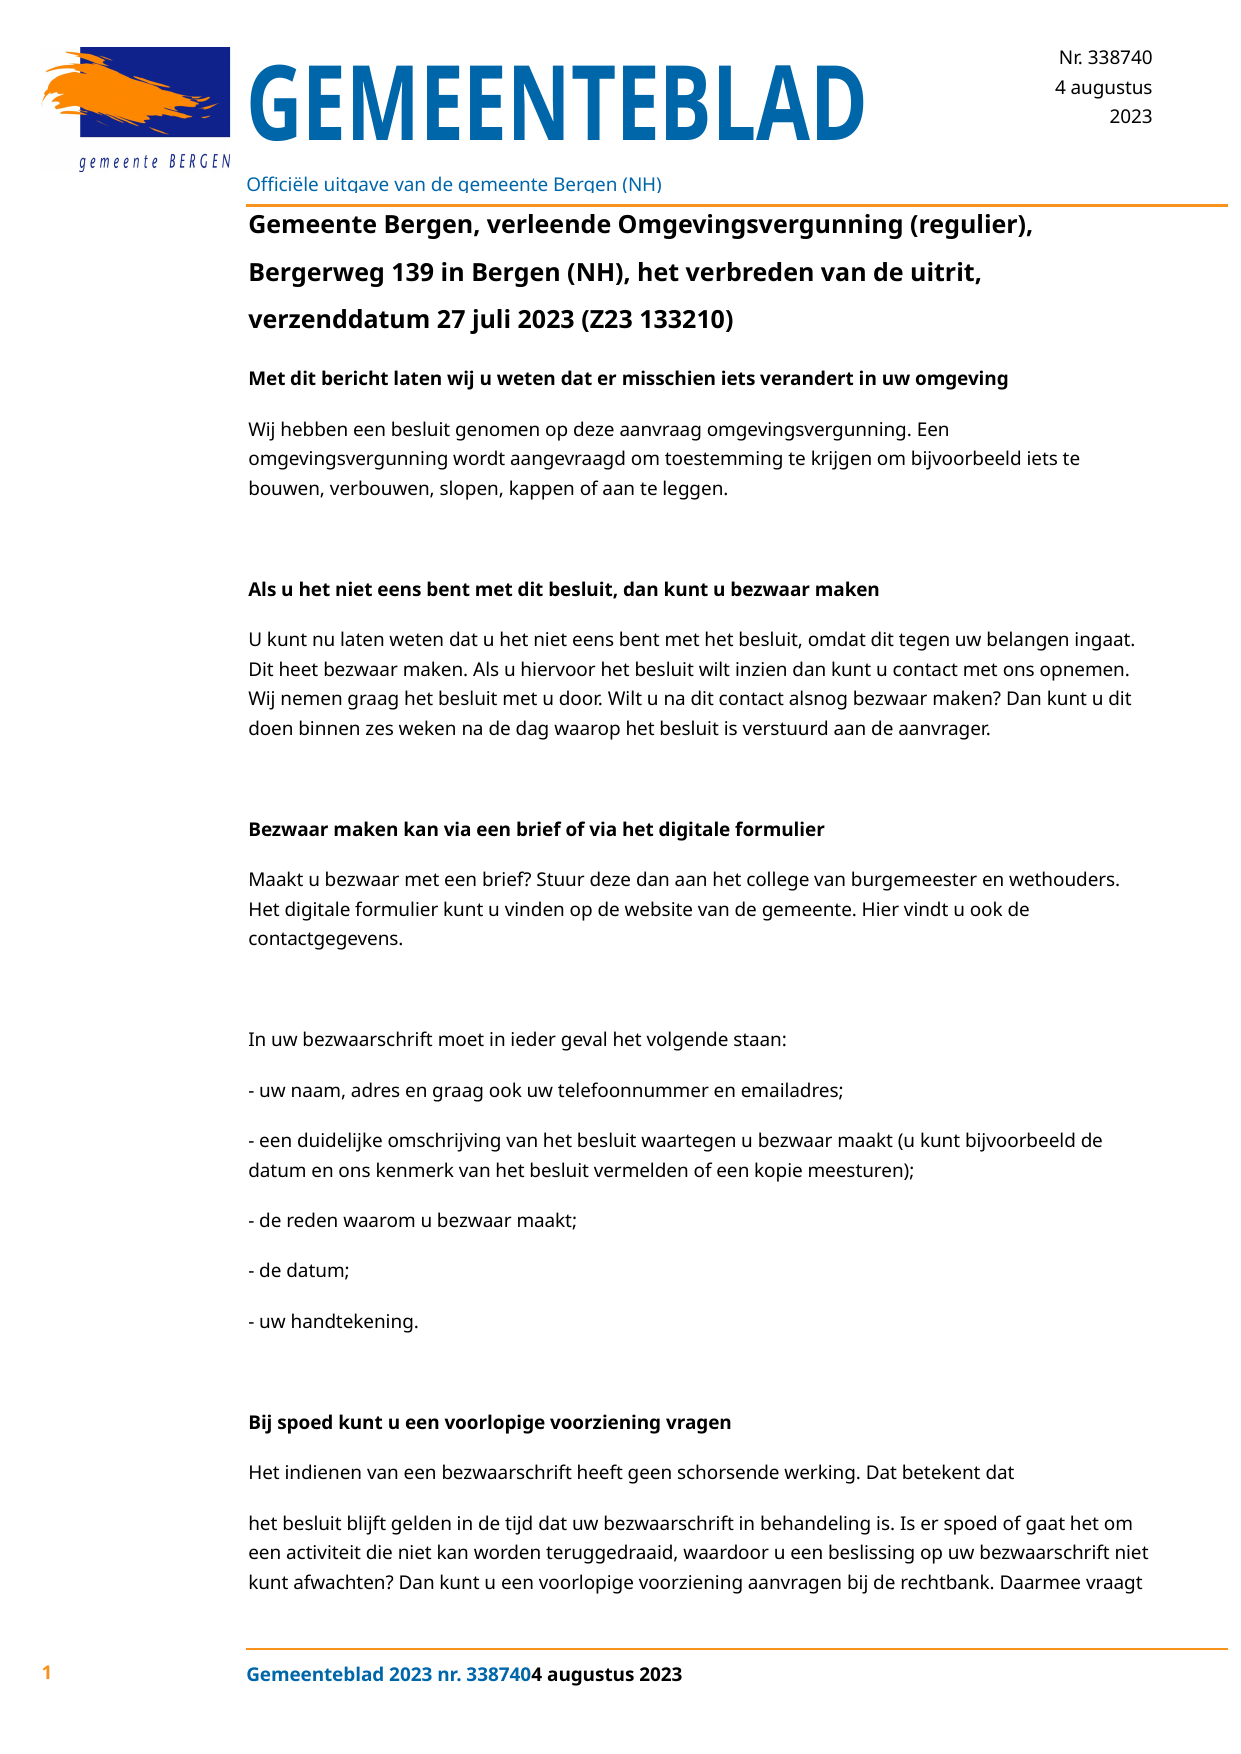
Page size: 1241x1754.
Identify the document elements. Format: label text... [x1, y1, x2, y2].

text het besluit blijft gelden in de tijd dat uw bezwaarschrift in behandeling is. Is er spoed of gaat het om een activiteit die niet kan worden teruggedraaid, waardoor u een beslissing op uw bezwaarschrift niet kunt afwachten? Dan kunt u een voorlopige voorziening aanvragen bij de rechtbank. Daarmee vraagt [248, 1510, 1152, 1594]
text Bij spoed kunt u een voorlopige voorziening vragen [248, 1409, 1152, 1434]
text - uw naam, adres en graag ook uw telefoonnummer en emailadres; [248, 1077, 1152, 1102]
text - de datum; [248, 1258, 1152, 1283]
text Als u het niet eens bent met dit besluit, dan kunt u bezwaar maken [248, 576, 1152, 602]
text In uw bezwaarschrift moet in ieder geval het volgende staan: [248, 1026, 1152, 1052]
text Bezwaar maken kan via een brief of via het digitale formulier [248, 816, 1152, 842]
text Gemeente Bergen, verleende Omgevingsvergunning (regulier), Bergerweg 139 in Bergen (NH), het verbreden van de uitrit, verzenddatum 27 juli 2023 (Z23 133210) [248, 207, 1152, 336]
text Met dit bericht laten wij u weten dat er misschien iets verandert in uw omgeving [248, 366, 1152, 391]
text - een duidelijke omschrijving van het besluit waartegen u bezwaar maakt (u kunt bijvoorbeeld de datum en ons kenmerk van het besluit vermelden of een kopie meesturen); [248, 1127, 1152, 1182]
text U kunt nu laten weten dat u het niet eens bent met het besluit, omdat dit tegen uw belangen ingaat. Dit heet bezwaar maken. Als u hiervoor het besluit wilt inzien dan kunt u contact met ons opnemen. Wij nemen graag het besluit met u door. Wilt u na dit contact alsnog bezwaar maken? Dan kunt u dit doen binnen zes weken na de dag waarop het besluit is verstuurd aan de aanvrager. [248, 626, 1152, 741]
text Wij hebben een besluit genomen op deze aanvraag omgevingsvergunning. Een omgevingsvergunning wordt aangevraagd om toestemming te krijgen om bijvoorbeeld iets te bouwen, verbouwen, slopen, kappen of aan te leggen. [248, 416, 1152, 501]
picture [41, 47, 231, 172]
text Het indienen van een bezwaarschrift heeft geen schorsende werking. Dat betekent dat [248, 1459, 1152, 1485]
text - de reden waarom u bezwaar maakt; [248, 1207, 1152, 1233]
text Maakt u bezwaar met een brief? Stuur deze dan aan het college van burgemeester en wethouders. Het digitale formulier kunt u vinden op de website van de gemeente. Hier vindt u ook de contactgegevens. [248, 866, 1152, 951]
text - uw handtekening. [248, 1308, 1152, 1334]
